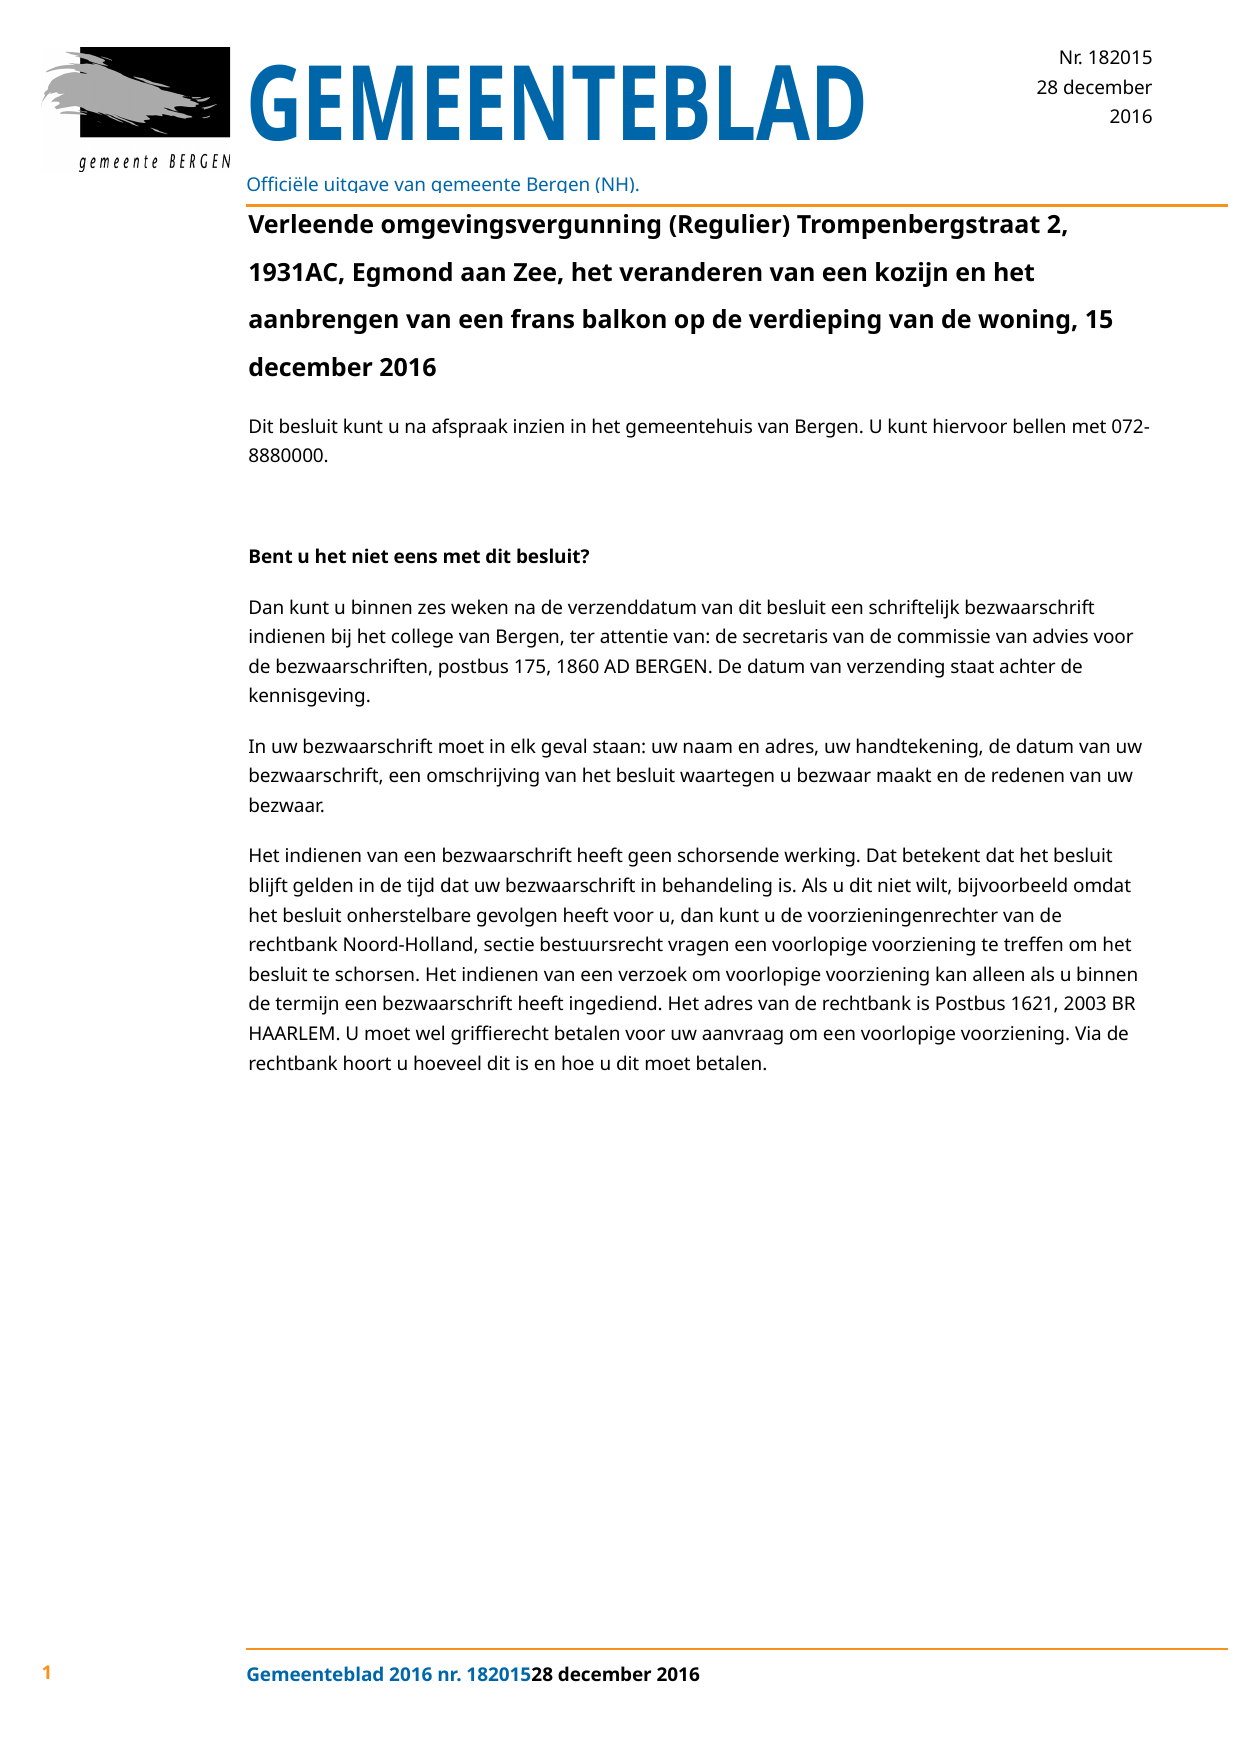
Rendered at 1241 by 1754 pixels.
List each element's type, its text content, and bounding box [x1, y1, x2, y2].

picture [41, 47, 231, 172]
text Verleende omgevingsvergunning (Regulier) Trompenbergstraat 2, 1931AC, Egmond aan Zee, het veranderen van een kozijn en het aanbrengen van een frans balkon op de verdieping van de woning, 15 december 2016 [248, 207, 1152, 384]
text Het indienen van een bezwaarschrift heeft geen schorsende werking. Dat betekent dat het besluit blijft gelden in de tijd dat uw bezwaarschrift in behandeling is. Als u dit niet wilt, bijvoorbeeld omdat het besluit onherstelbare gevolgen heeft voor u, dan kunt u de voorzieningenrechter van de rechtbank Noord-Holland, sectie bestuursrecht vragen een voorlopige voorziening te treffen om het besluit te schorsen. Het indienen van een verzoek om voorlopige voorziening kan alleen als u binnen de termijn een bezwaarschrift heeft ingediend. Het adres van de rechtbank is Postbus 1621, 2003 BR HAARLEM. U moet wel griffierecht betalen voor uw aanvraag om een voorlopige voorziening. Via de rechtbank hoort u hoeveel dit is en hoe u dit moet betalen. [248, 843, 1152, 1076]
text Bent u het niet eens met dit besluit? [248, 543, 1152, 569]
text Dit besluit kunt u na afspraak inzien in het gemeentehuis van Bergen. U kunt hiervoor bellen met 072-8880000. [248, 413, 1152, 468]
text Dan kunt u binnen zes weken na de verzenddatum van dit besluit een schriftelijk bezwaarschrift indienen bij het college van Bergen, ter attentie van: de secretaris van de commissie van advies voor de bezwaarschriften, postbus 175, 1860 AD BERGEN. De datum van verzending staat achter de kennisgeving. [248, 594, 1152, 708]
text In uw bezwaarschrift moet in elk geval staan: uw naam en adres, uw handtekening, de datum van uw bezwaarschrift, een omschrijving van het besluit waartegen u bezwaar maakt en de redenen van uw bezwaar. [248, 733, 1152, 818]
